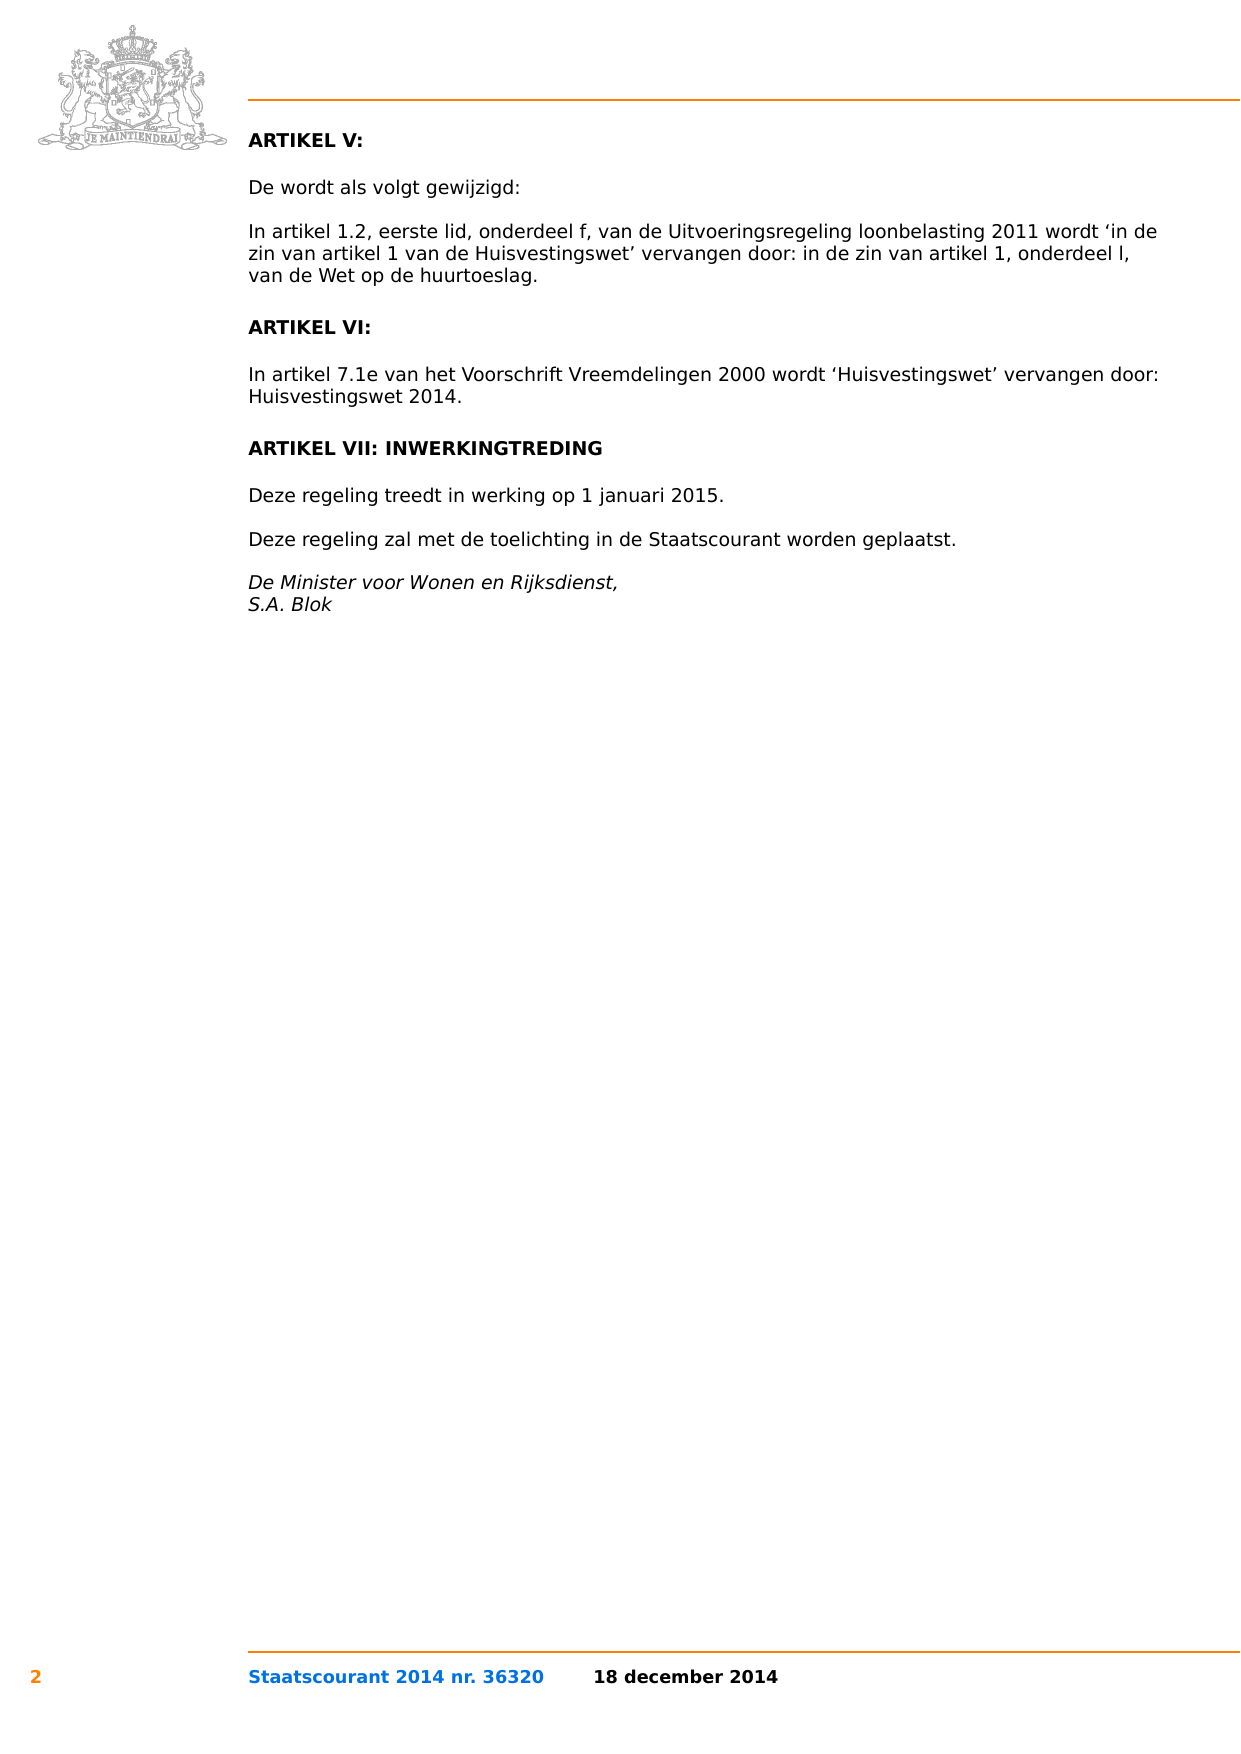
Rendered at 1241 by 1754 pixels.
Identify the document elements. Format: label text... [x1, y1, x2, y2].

text Deze regeling zal met de toelichting in de Staatscourant worden geplaatst. [248, 528, 1163, 550]
subtitle ARTIKEL V: [248, 130, 1163, 152]
subtitle ARTIKEL VI: [248, 317, 1163, 339]
text De Minister voor Wonen en Rijksdienst, S.A. Blok [248, 572, 1163, 616]
text De wordt als volgt gewijzigd: [248, 177, 1163, 199]
text Deze regeling treedt in werking op 1 januari 2015. [248, 484, 1163, 507]
subtitle ARTIKEL VII: INWERKINGTREDING [248, 438, 1163, 459]
picture [38, 25, 227, 150]
text In artikel 1.2, eerste lid, onderdeel f, van de Uitvoeringsregeling loonbelasting 2011 wordt ‘in de zin van artikel 1 van de Huisvestingswet’ vervangen door: in de zin van artikel 1, onderdeel l, van de Wet op de huurtoeslag. [248, 221, 1163, 287]
text In artikel 7.1e van het Voorschrift Vreemdelingen 2000 wordt ‘Huisvestingswet’ vervangen door: Huisvestingswet 2014. [248, 364, 1163, 408]
